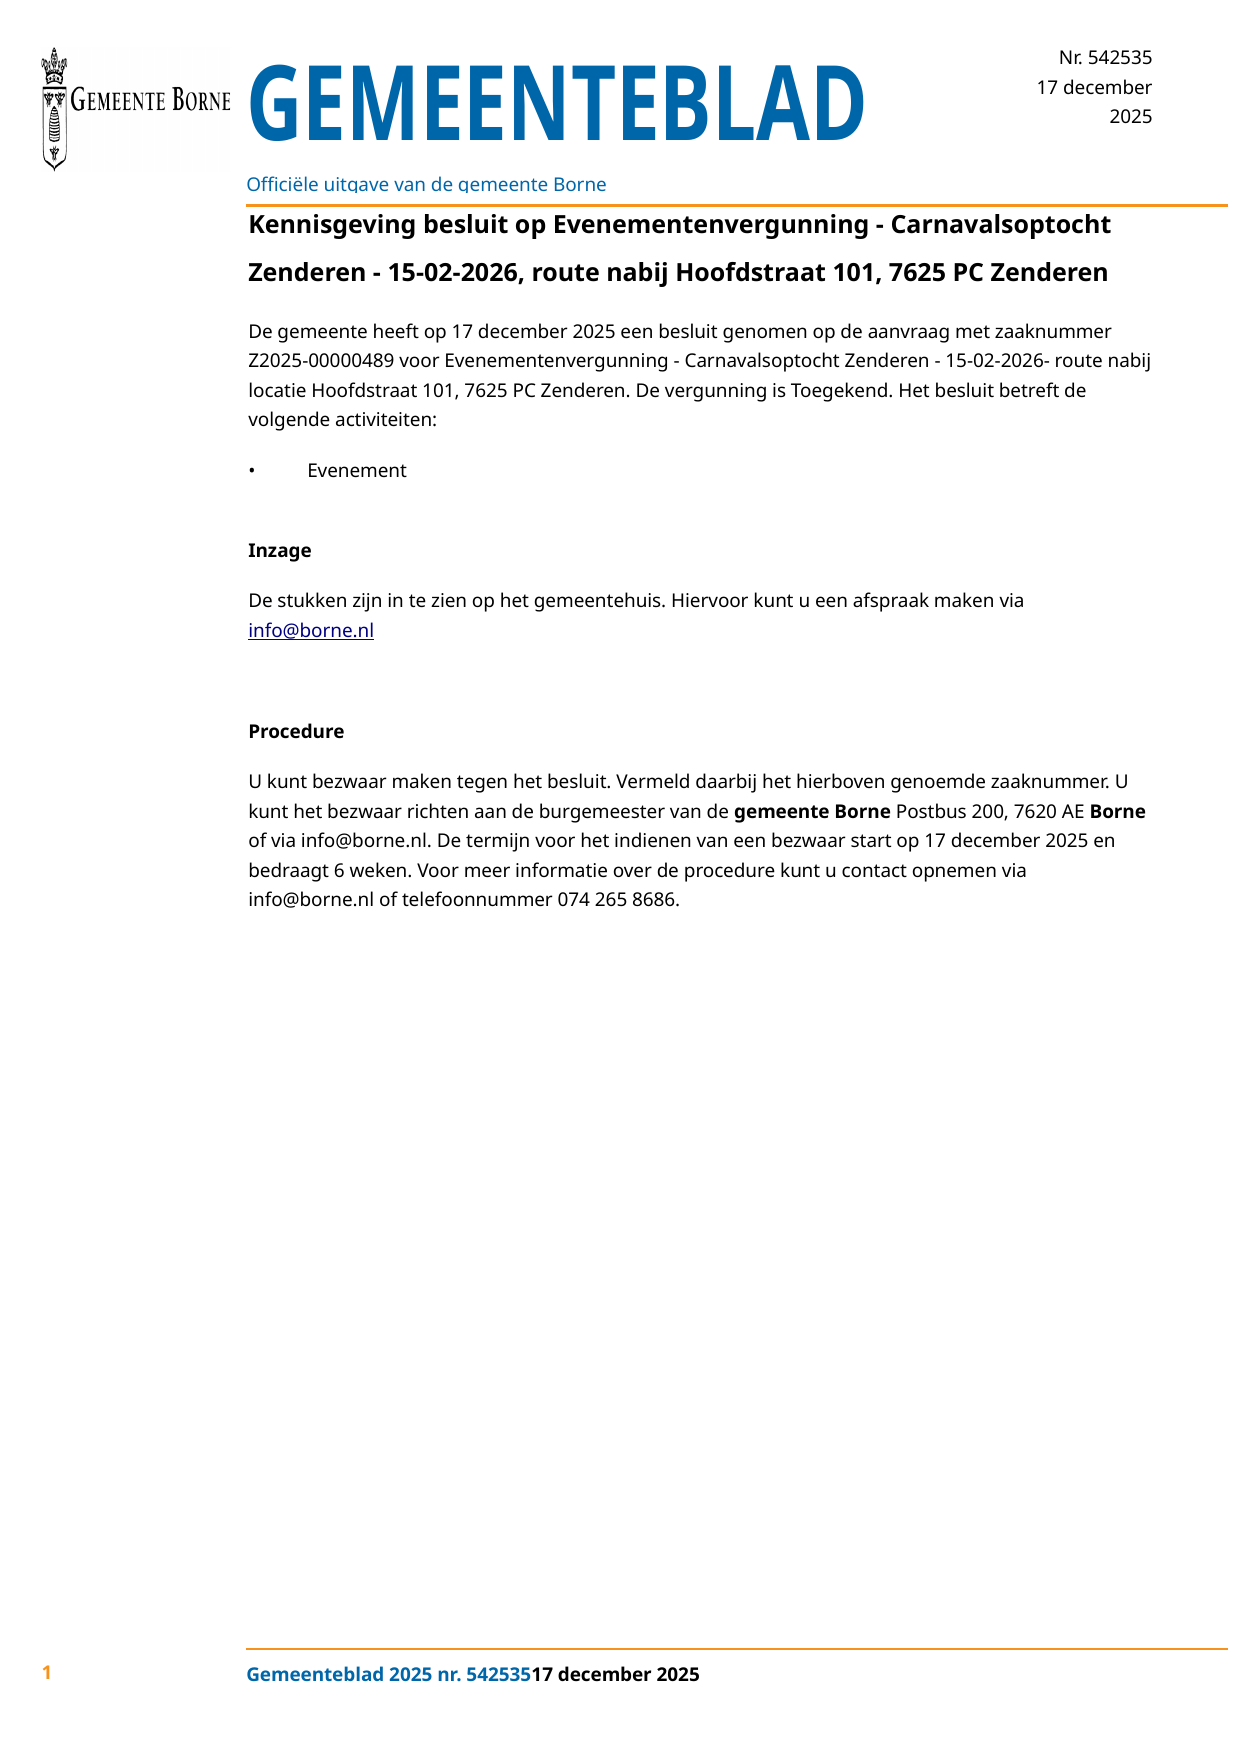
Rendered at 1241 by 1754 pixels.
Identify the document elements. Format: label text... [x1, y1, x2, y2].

list Evenement [248, 457, 1152, 483]
text De gemeente heeft op 17 december 2025 een besluit genomen op de aanvraag met zaaknummer Z2025-00000489 voor Evenementenvergunning - Carnavalsoptocht Zenderen - 15-02-2026- route nabij locatie Hoofdstraat 101, 7625 PC Zenderen. De vergunning is Toegekend. Het besluit betreft de volgende activiteiten: [248, 318, 1152, 432]
text Inzage [248, 537, 1152, 563]
picture [41, 47, 231, 172]
text De stukken zijn in te zien op het gemeentehuis. Hiervoor kunt u een afspraak maken via info@borne.nl [248, 587, 1152, 643]
text Kennisgeving besluit op Evenementenvergunning - Carnavalsoptocht Zenderen - 15-02-2026, route nabij Hoofdstraat 101, 7625 PC Zenderen [248, 207, 1152, 288]
text Procedure [248, 718, 1152, 744]
text U kunt bezwaar maken tegen het besluit. Vermeld daarbij het hierboven genoemde zaaknummer. U kunt het bezwaar richten aan de burgemeester van de gemeente Borne Postbus 200, 7620 AE Borne of via info@borne.nl. De termijn voor het indienen van een bezwaar start op 17 december 2025 en bedraagt 6 weken. Voor meer informatie over de procedure kunt u contact opnemen via info@borne.nl of telefoonnummer 074 265 8686. [248, 768, 1152, 912]
